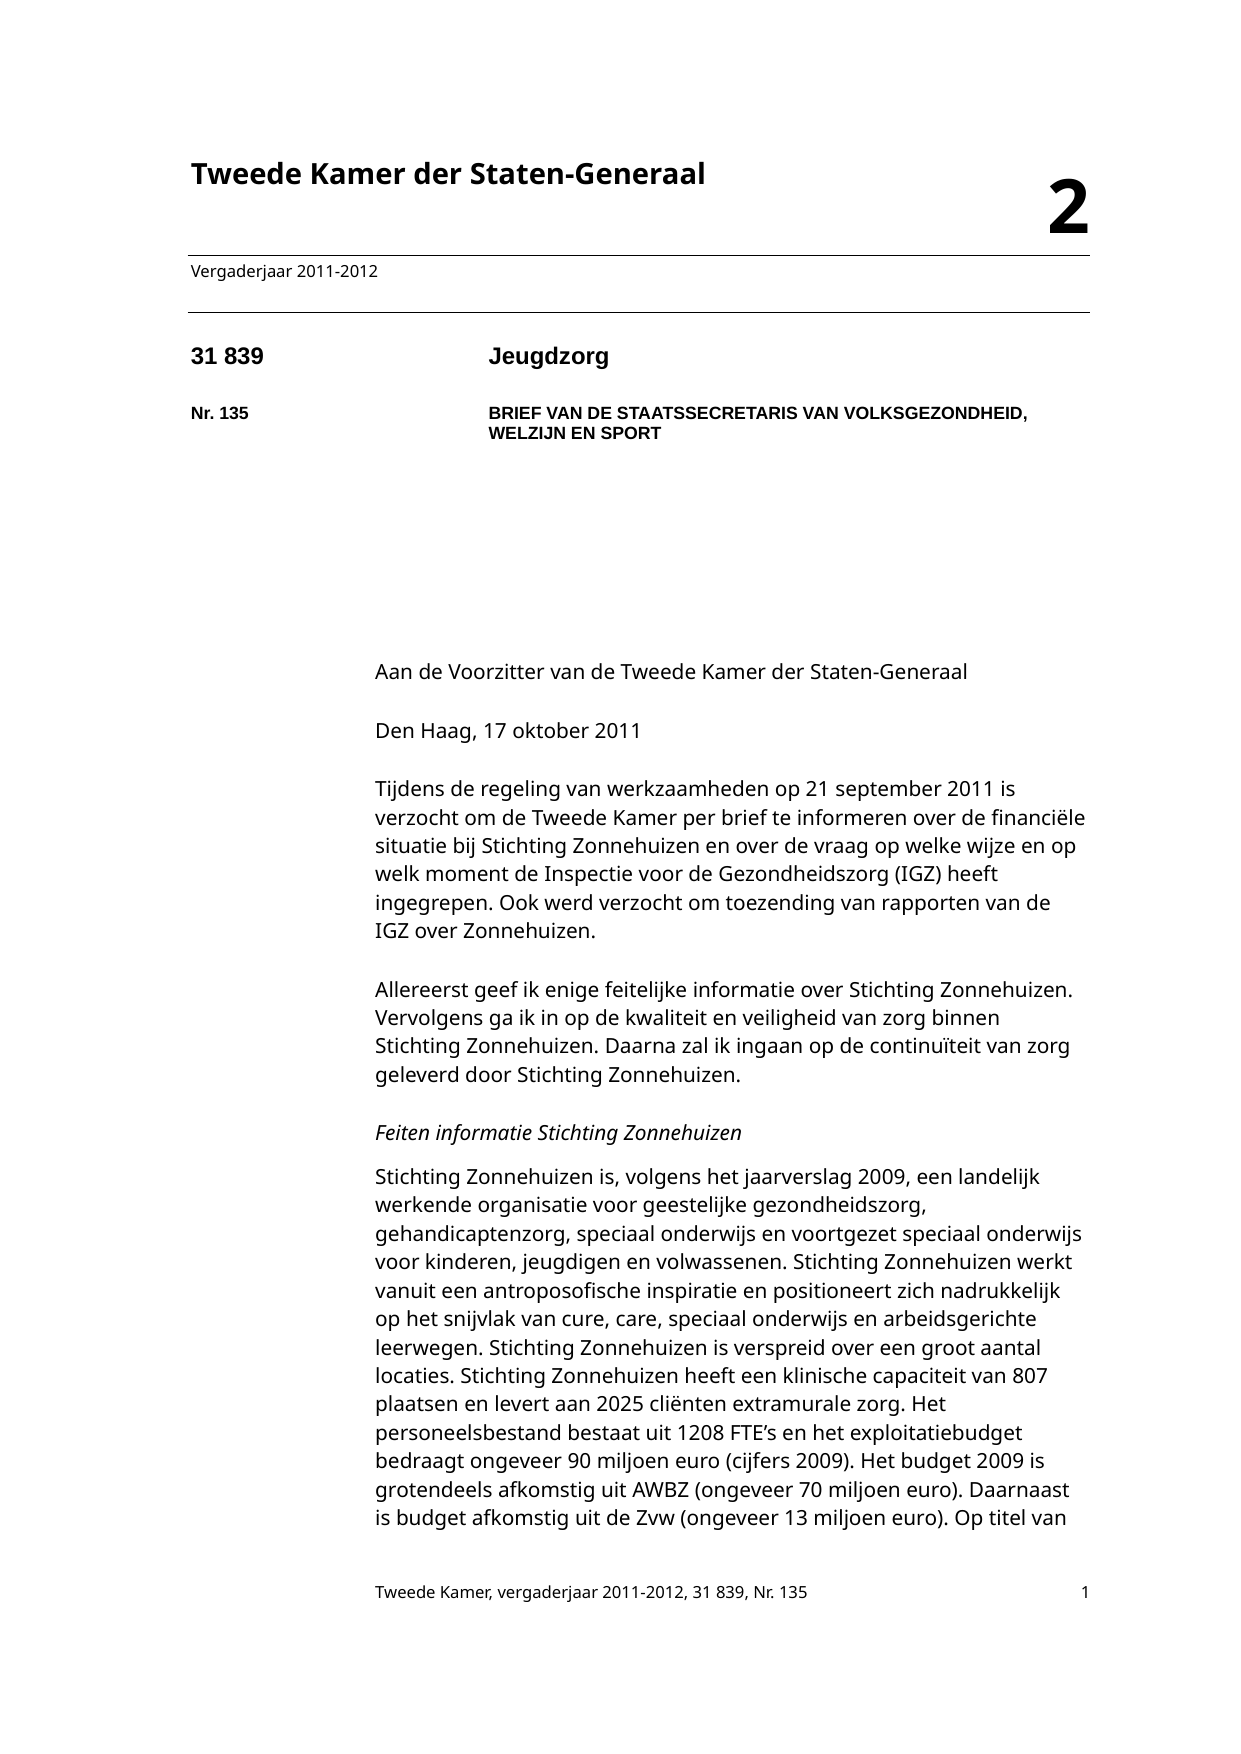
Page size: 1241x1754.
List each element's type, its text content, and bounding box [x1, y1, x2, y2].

table_cell [485, 313, 1090, 339]
table_header 2 [910, 150, 1090, 255]
text Allereerst geef ik enige feitelijke informatie over Stichting Zonnehuizen. Vervolgens ga ik in op de kwaliteit en veiligheid van zorg binnen Stichting Zonnehuizen. Daarna zal ik ingaan op de continuïteit van zorg geleverd door Stichting Zonnehuizen. [375, 975, 1090, 1088]
table_cell [188, 313, 485, 339]
text Feiten informatie Stichting Zonnehuizen [375, 1118, 1090, 1147]
table_cell 31 839 [188, 339, 485, 399]
text Aan de Voorzitter van de Tweede Kamer der Staten-Generaal [375, 657, 1090, 686]
table_cell Nr. 135 [188, 399, 485, 539]
table_header Tweede Kamer der Staten-Generaal [188, 150, 909, 255]
table_cell BRIEF VAN DE STAATSSECRETARIS VAN VOLKSGEZONDHEID, WELZIJN EN SPORT [485, 399, 1090, 539]
text Tijdens de regeling van werkzaamheden op 21 september 2011 is verzocht om de Tweede Kamer per brief te informeren over de financiële situatie bij Stichting Zonnehuizen en over de vraag op welke wijze en op welk moment de Inspectie voor de Gezondheidszorg (IGZ) heeft ingegrepen. Ook werd verzocht om toezending van rapporten van de IGZ over Zonnehuizen. [375, 774, 1090, 945]
table_cell Jeugdzorg [485, 339, 1090, 399]
text Stichting Zonnehuizen is, volgens het jaarverslag 2009, een landelijk werkende organisatie voor geestelijke gezondheidszorg, gehandicaptenzorg, speciaal onderwijs en voortgezet speciaal onderwijs voor kinderen, jeugdigen en volwassenen. Stichting Zonnehuizen werkt vanuit een antroposofische inspiratie en positioneert zich nadrukkelijk op het snijvlak van cure, care, speciaal onderwijs en arbeidsgerichte leerwegen. Stichting Zonnehuizen is verspreid over een groot aantal locaties. Stichting Zonnehuizen heeft een klinische capaciteit van 807 plaatsen en levert aan 2025 cliënten extramurale zorg. Het personeelsbestand bestaat uit 1208 FTE’s en het exploitatiebudget bedraagt ongeveer 90 miljoen euro (cijfers 2009). Het budget 2009 is grotendeels afkomstig uit AWBZ (ongeveer 70 miljoen euro). Daarnaast is budget afkomstig uit de Zvw (ongeveer 13 miljoen euro). Op titel van [375, 1162, 1090, 1532]
table_cell [485, 256, 1090, 312]
text Den Haag, 17 oktober 2011 [375, 716, 1090, 744]
table_cell Vergaderjaar 2011-2012 [188, 256, 485, 312]
